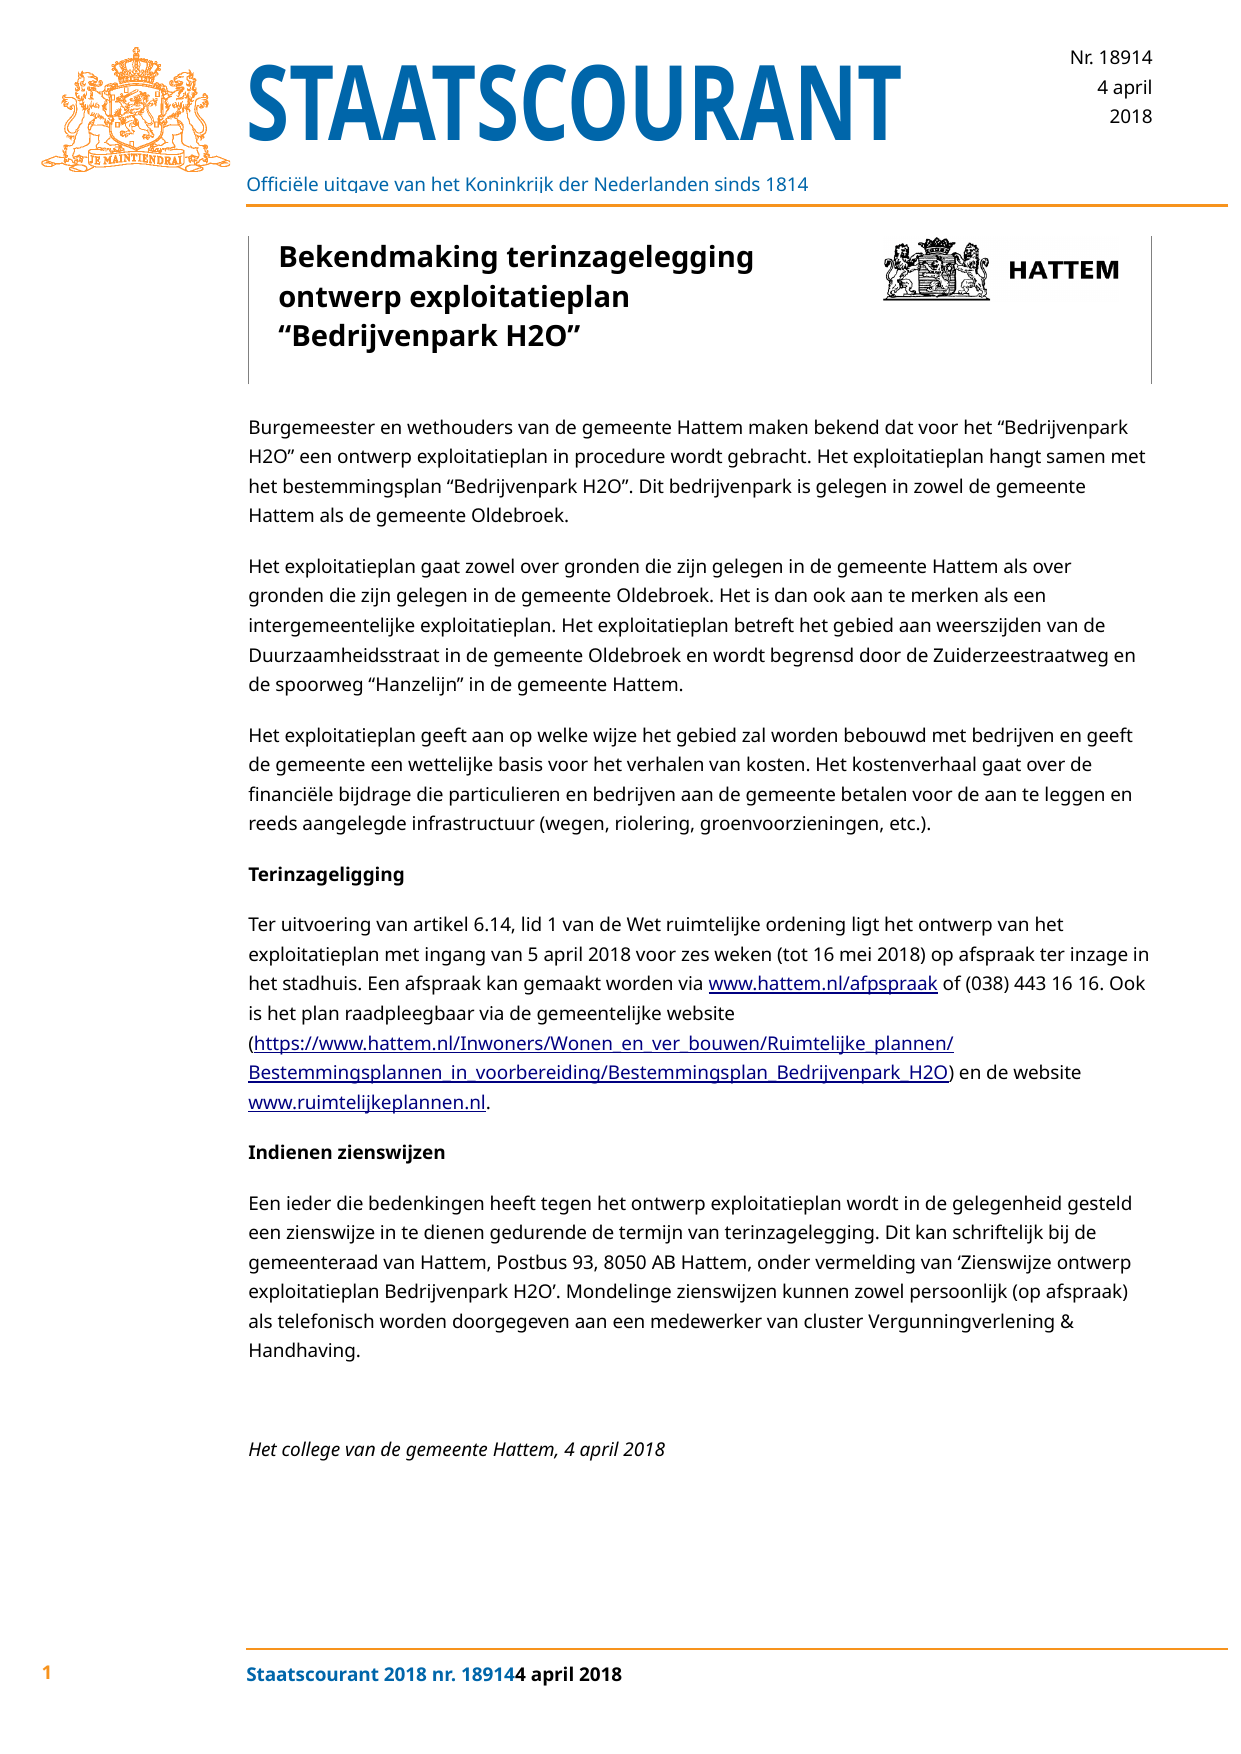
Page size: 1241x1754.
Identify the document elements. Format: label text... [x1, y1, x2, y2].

table_header [850, 236, 1151, 384]
text Een ieder die bedenkingen heeft tegen het ontwerp exploitatieplan wordt in de gelegenheid gesteld een zienswijze in te dienen gedurende de termijn van terinzagelegging. Dit kan schriftelijk bij de gemeenteraad van Hattem, Postbus 93, 8050 AB Hattem, onder vermelding van ‘Zienswijze ontwerp exploitatieplan Bedrijvenpark H2O’. Mondelinge zienswijzen kunnen zowel persoonlijk (op afspraak) als telefonisch worden doorgegeven aan een medewerker van cluster Vergunningverlening & Handhaving. [248, 1190, 1152, 1363]
text Terinzageligging [248, 861, 1152, 887]
text Het exploitatieplan gaat zowel over gronden die zijn gelegen in de gemeente Hattem als over gronden die zijn gelegen in de gemeente Oldebroek. Het is dan ook aan te merken als een intergemeentelijke exploitatieplan. Het exploitatieplan betreft het gebied aan weerszijden van de Duurzaamheidsstraat in de gemeente Oldebroek en wordt begrensd door de Zuiderzeestraatweg en de spoorweg “Hanzelijn” in de gemeente Hattem. [248, 553, 1152, 697]
picture [41, 47, 231, 172]
picture [882, 236, 1119, 302]
text Het college van de gemeente Hattem, 4 april 2018 [248, 1436, 1152, 1462]
table_header Bekendmaking terinzagelegging ontwerp exploitatieplan “Bedrijvenpark H2O” [249, 236, 850, 384]
text Burgemeester en wethouders van de gemeente Hattem maken bekend dat voor het “Bedrijvenpark H2O” een ontwerp exploitatieplan in procedure wordt gebracht. Het exploitatieplan hangt samen met het bestemmingsplan “Bedrijvenpark H2O”. Dit bedrijvenpark is gelegen in zowel de gemeente Hattem als de gemeente Oldebroek. [248, 414, 1152, 528]
text Het exploitatieplan geeft aan op welke wijze het gebied zal worden bebouwd met bedrijven en geeft de gemeente een wettelijke basis voor het verhalen van kosten. Het kostenverhaal gaat over de financiële bijdrage die particulieren en bedrijven aan de gemeente betalen voor de aan te leggen en reeds aangelegde infrastructuur (wegen, riolering, groenvoorzieningen, etc.). [248, 722, 1152, 836]
text Ter uitvoering van artikel 6.14, lid 1 van de Wet ruimtelijke ordening ligt het ontwerp van het exploitatieplan met ingang van 5 april 2018 voor zes weken (tot 16 mei 2018) op afspraak ter inzage in het stadhuis. Een afspraak kan gemaakt worden via www.hattem.nl/afpspraak of (038) 443 16 16. Ook is het plan raadpleegbaar via de gemeentelijke website (https://www.hattem.nl/Inwoners/Wonen_en_ver_bouwen/Ruimtelijke_plannen/Bestemmingsplannen_in_voorbereiding/Bestemmingsplan_Bedrijvenpark_H2O) en de website www.ruimtelijkeplannen.nl. [248, 911, 1152, 1115]
text Indienen zienswijzen [248, 1139, 1152, 1165]
